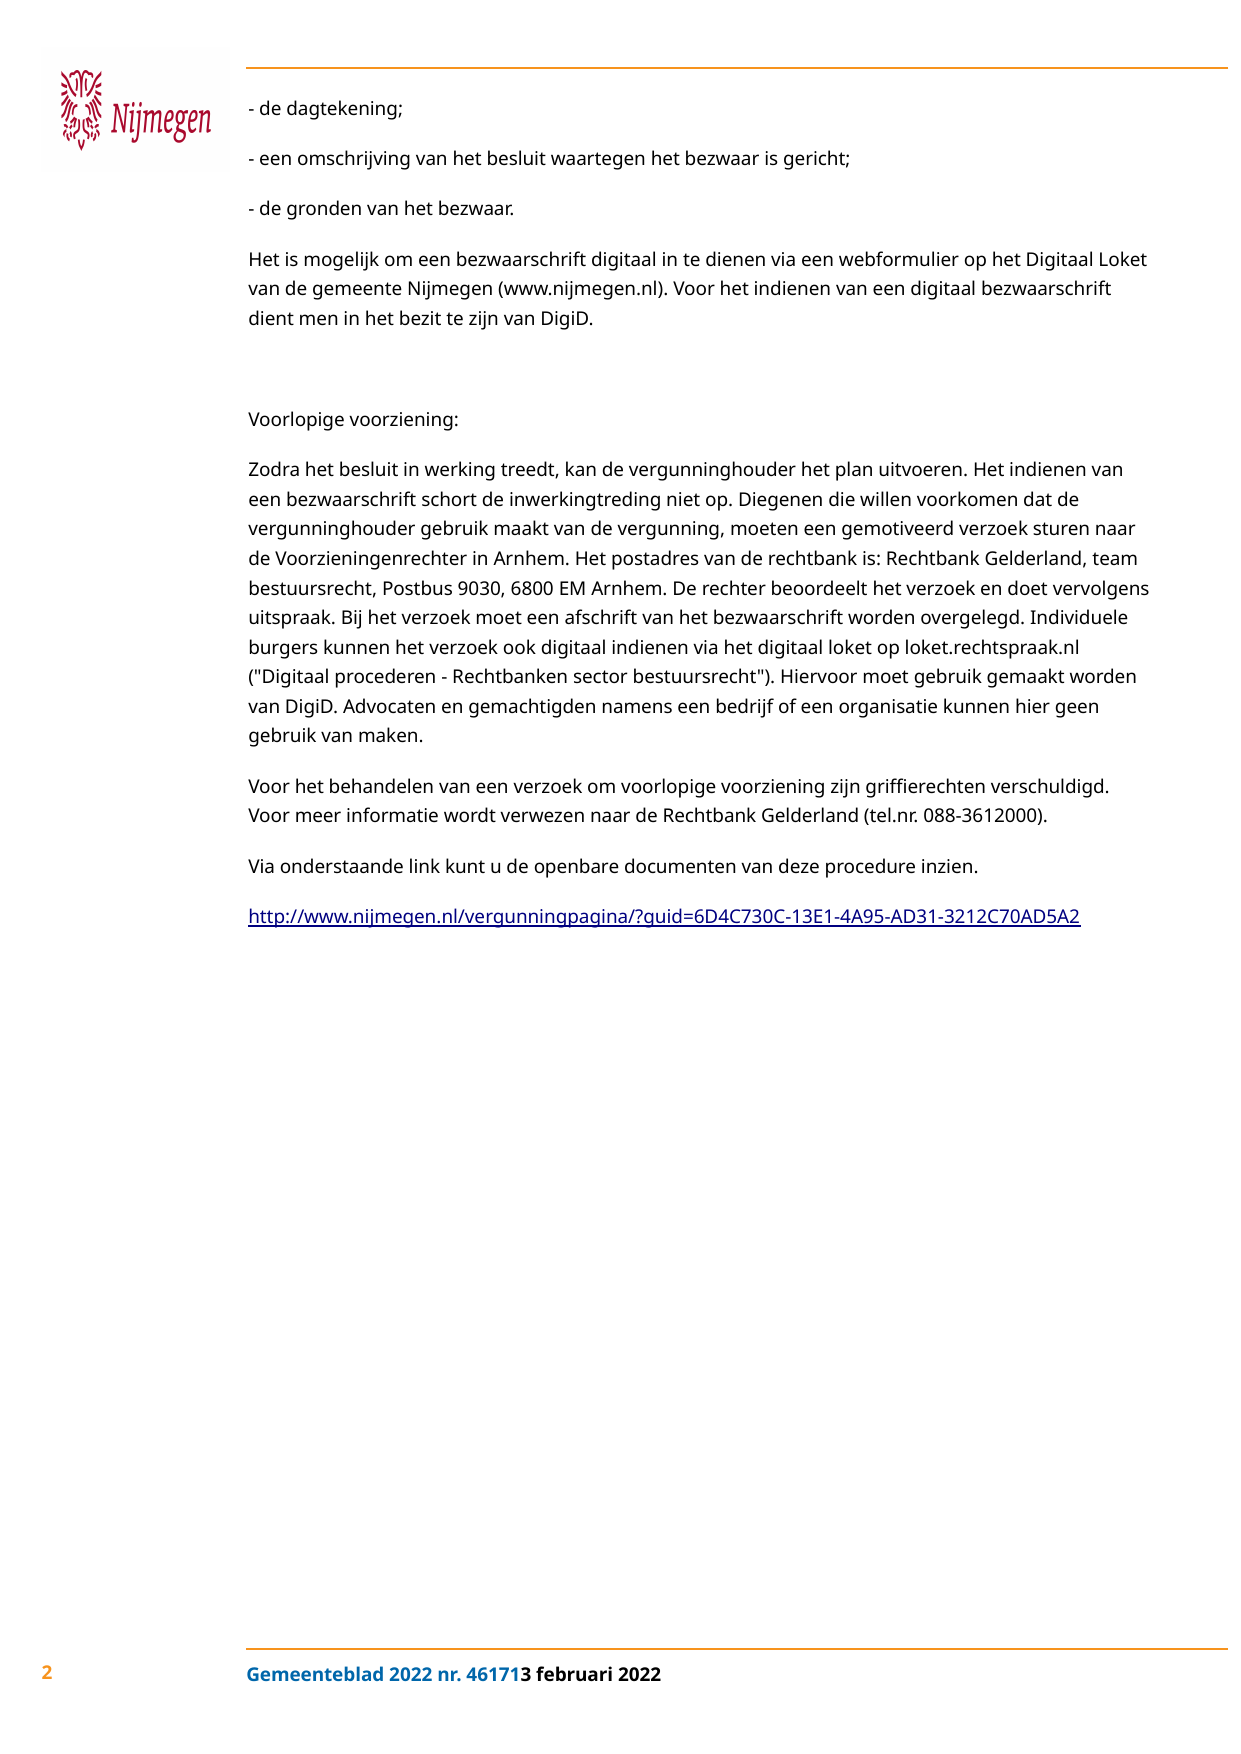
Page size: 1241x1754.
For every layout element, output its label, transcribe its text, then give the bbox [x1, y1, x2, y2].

text - een omschrijving van het besluit waartegen het bezwaar is gericht; [248, 145, 1152, 171]
text http://www.nijmegen.nl/vergunningpagina/?guid=6D4C730C-13E1-4A95-AD31-3212C70AD5A2 [248, 903, 1152, 929]
text Voor het behandelen van een verzoek om voorlopige voorziening zijn griffierechten verschuldigd. Voor meer informatie wordt verwezen naar de Rechtbank Gelderland (tel.nr. 088-3612000). [248, 773, 1152, 828]
text Voorlopige voorziening: [248, 406, 1152, 432]
text - de gronden van het bezwaar. [248, 196, 1152, 221]
text Het is mogelijk om een bezwaarschrift digitaal in te dienen via een webformulier op het Digitaal Loket van de gemeente Nijmegen (www.nijmegen.nl). Voor het indienen van een digitaal bezwaarschrift dient men in het bezit te zijn van DigiD. [248, 246, 1152, 331]
text Zodra het besluit in werking treedt, kan de vergunninghouder het plan uitvoeren. Het indienen van een bezwaarschrift schort de inwerkingtreding niet op. Diegenen die willen voorkomen dat de vergunninghouder gebruik maakt van de vergunning, moeten een gemotiveerd verzoek sturen naar de Voorzieningenrechter in Arnhem. Het postadres van de rechtbank is: Rechtbank Gelderland, team bestuursrecht, Postbus 9030, 6800 EM Arnhem. De rechter beoordeelt het verzoek en doet vervolgens uitspraak. Bij het verzoek moet een afschrift van het bezwaarschrift worden overgelegd. Individuele burgers kunnen het verzoek ook digitaal indienen via het digitaal loket op loket.rechtspraak.nl ("Digitaal procederen - Rechtbanken sector bestuursrecht"). Hiervoor moet gebruik gemaakt worden van DigiD. Advocaten en gemachtigden namens een bedrijf of een organisatie kunnen hier geen gebruik van maken. [248, 456, 1152, 748]
picture [41, 47, 231, 172]
text - de dagtekening; [248, 95, 1152, 121]
text Via onderstaande link kunt u de openbare documenten van deze procedure inzien. [248, 853, 1152, 879]
